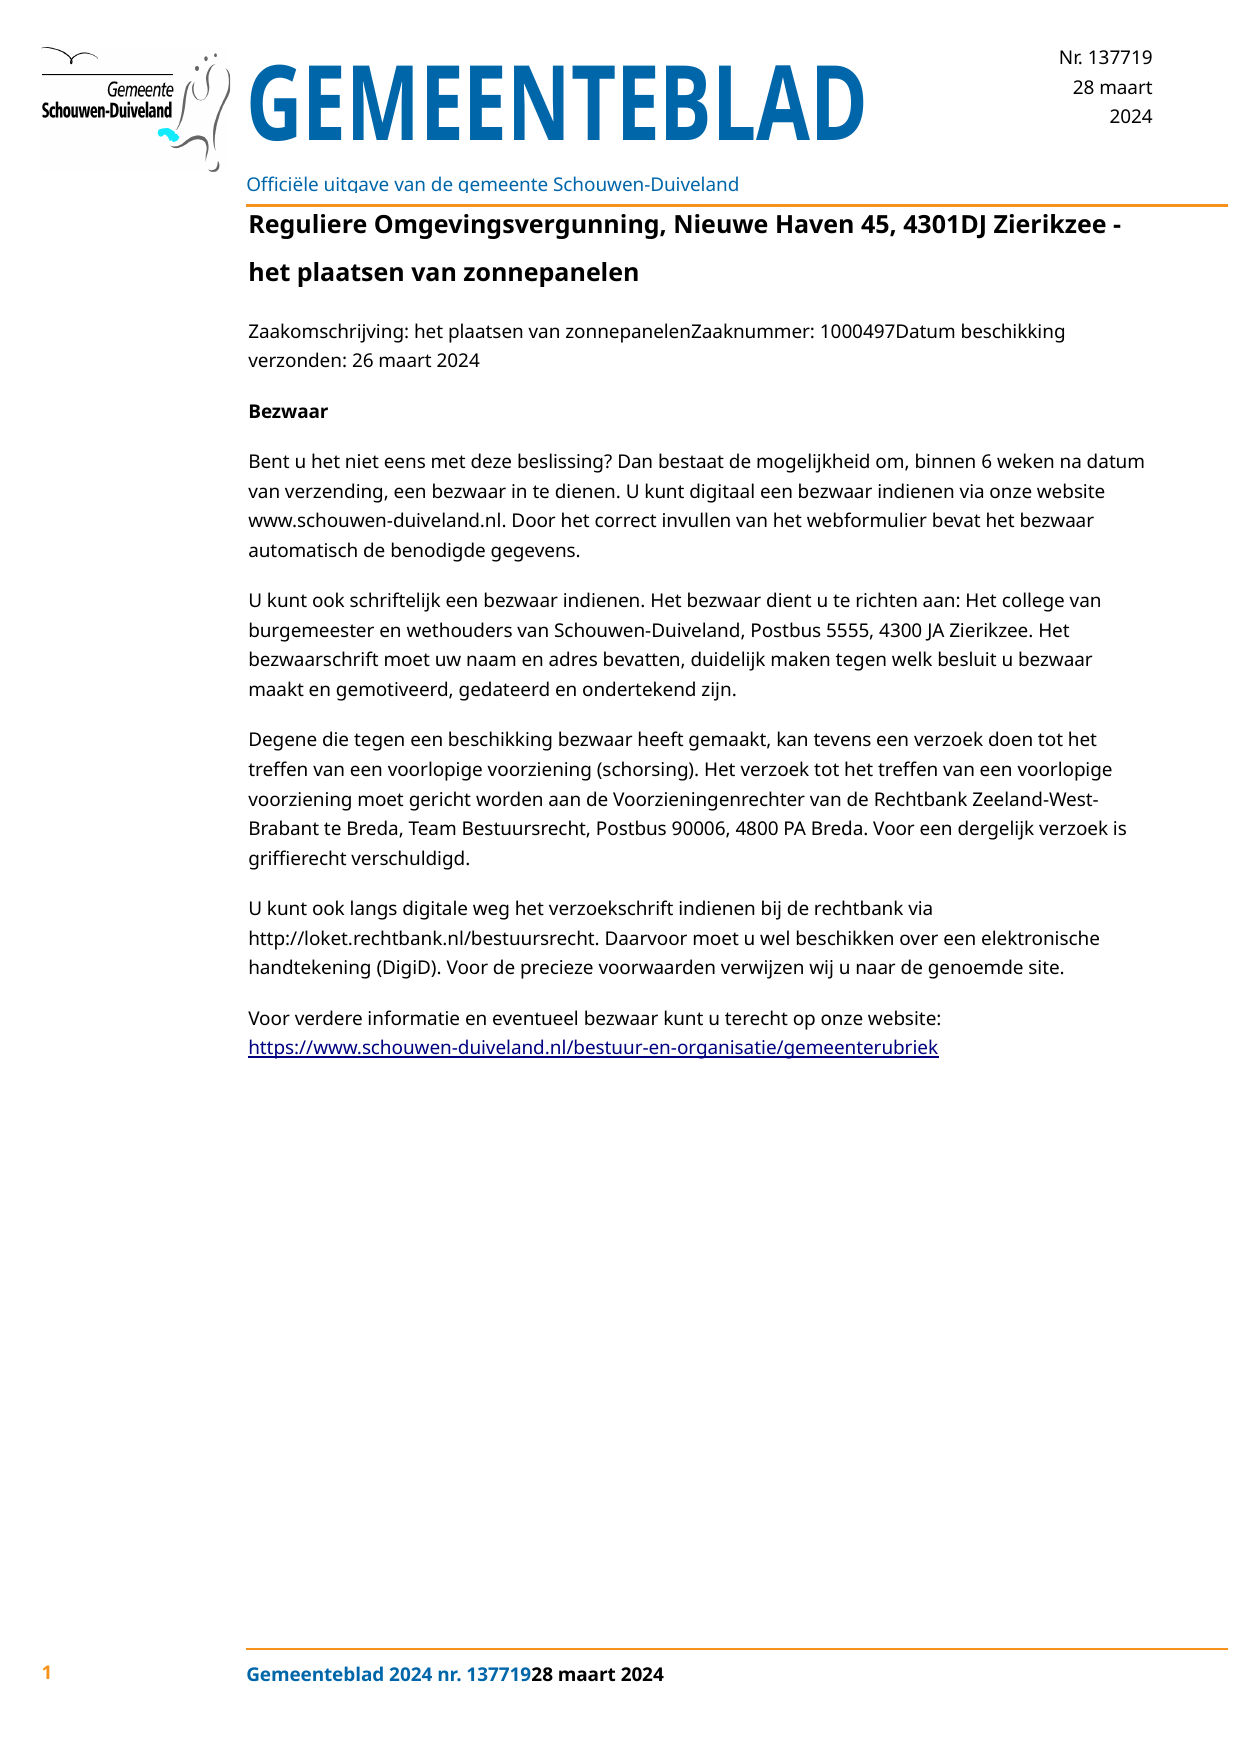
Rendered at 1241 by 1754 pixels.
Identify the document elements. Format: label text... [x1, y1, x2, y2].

text U kunt ook langs digitale weg het verzoekschrift indienen bij de rechtbank via http://loket.rechtbank.nl/bestuursrecht. Daarvoor moet u wel beschikken over een elektronische handtekening (DigiD). Voor de precieze voorwaarden verwijzen wij u naar de genoemde site. [248, 895, 1152, 980]
text U kunt ook schriftelijk een bezwaar indienen. Het bezwaar dient u te richten aan: Het college van burgemeester en wethouders van Schouwen-Duiveland, Postbus 5555, 4300 JA Zierikzee. Het bezwaarschrift moet uw naam en adres bevatten, duidelijk maken tegen welk besluit u bezwaar maakt en gemotiveerd, gedateerd en ondertekend zijn. [248, 587, 1152, 702]
text Reguliere Omgevingsvergunning, Nieuwe Haven 45, 4301DJ Zierikzee - het plaatsen van zonnepanelen [248, 207, 1152, 288]
text Zaakomschrijving: het plaatsen van zonnepanelenZaaknummer: 1000497Datum beschikking verzonden: 26 maart 2024 [248, 318, 1152, 373]
text Bezwaar [248, 398, 1152, 424]
text Voor verdere informatie en eventueel bezwaar kunt u terecht op onze website: https://www.schouwen-duiveland.nl/bestuur-en-organisatie/gemeenterubriek [248, 1005, 1152, 1060]
text Degene die tegen een beschikking bezwaar heeft gemaakt, kan tevens een verzoek doen tot het treffen van een voorlopige voorziening (schorsing). Het verzoek tot het treffen van een voorlopige voorziening moet gericht worden aan de Voorzieningenrechter van de Rechtbank Zeeland-West-Brabant te Breda, Team Bestuursrecht, Postbus 90006, 4800 PA Breda. Voor een dergelijk verzoek is griffierecht verschuldigd. [248, 727, 1152, 871]
text Bent u het niet eens met deze beslissing? Dan bestaat de mogelijkheid om, binnen 6 weken na datum van verzending, een bezwaar in te dienen. U kunt digitaal een bezwaar indienen via onze website www.schouwen-duiveland.nl. Door het correct invullen van het webformulier bevat het bezwaar automatisch de benodigde gegevens. [248, 448, 1152, 563]
picture [41, 47, 231, 172]
